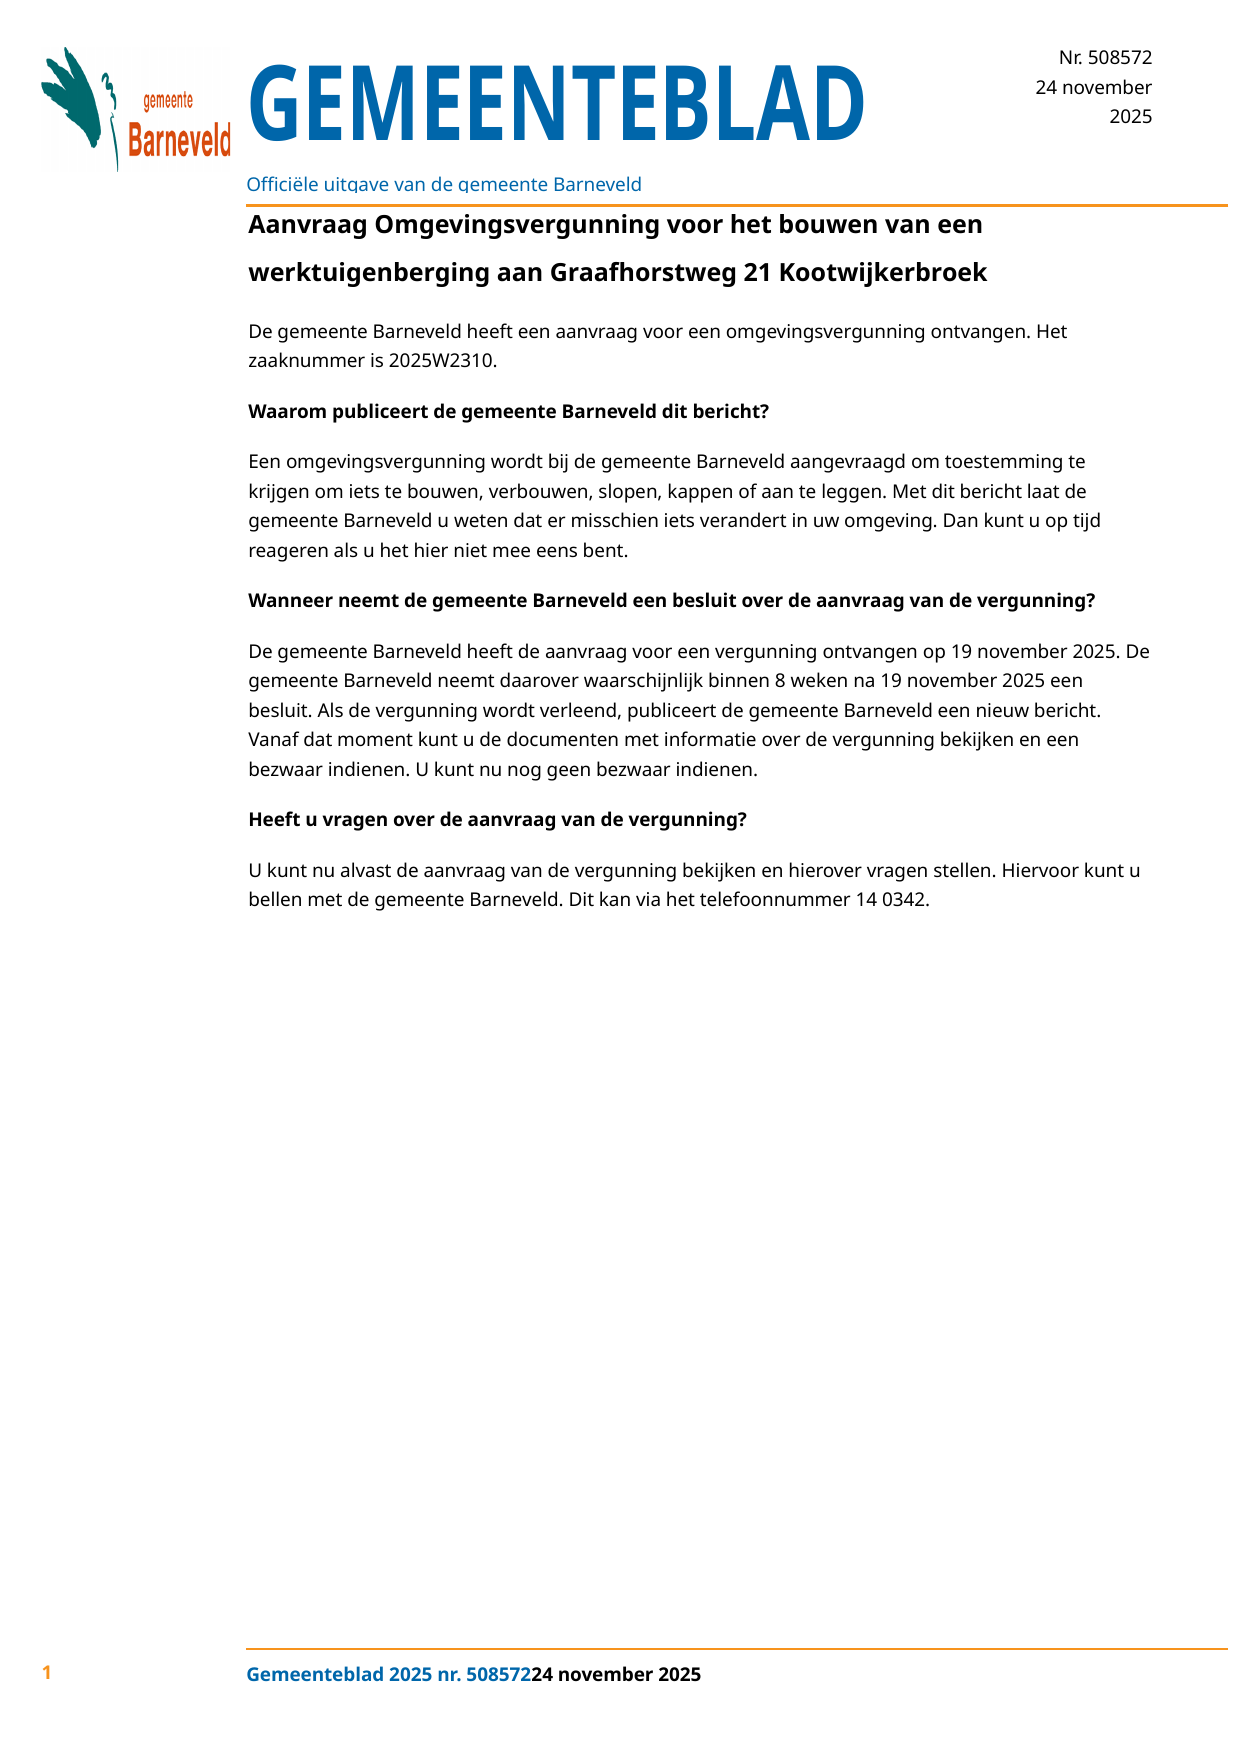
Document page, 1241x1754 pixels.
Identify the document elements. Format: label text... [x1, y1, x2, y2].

picture [41, 47, 231, 172]
text De gemeente Barneveld heeft de aanvraag voor een vergunning ontvangen op 19 november 2025. De gemeente Barneveld neemt daarover waarschijnlijk binnen 8 weken na 19 november 2025 een besluit. Als de vergunning wordt verleend, publiceert de gemeente Barneveld een nieuw bericht. Vanaf dat moment kunt u de documenten met informatie over de vergunning bekijken en een bezwaar indienen. U kunt nu nog geen bezwaar indienen. [248, 638, 1152, 782]
text De gemeente Barneveld heeft een aanvraag voor een omgevingsvergunning ontvangen. Het zaaknummer is 2025W2310. [248, 318, 1152, 373]
text Een omgevingsvergunning wordt bij de gemeente Barneveld aangevraagd om toestemming te krijgen om iets te bouwen, verbouwen, slopen, kappen of aan te leggen. Met dit bericht laat de gemeente Barneveld u weten dat er misschien iets verandert in uw omgeving. Dan kunt u op tijd reageren als u het hier niet mee eens bent. [248, 448, 1152, 563]
text U kunt nu alvast de aanvraag van de vergunning bekijken en hierover vragen stellen. Hiervoor kunt u bellen met de gemeente Barneveld. Dit kan via het telefoonnummer 14 0342. [248, 857, 1152, 912]
text Heeft u vragen over de aanvraag van de vergunning? [248, 807, 1152, 832]
text Wanneer neemt de gemeente Barneveld een besluit over de aanvraag van de vergunning? [248, 587, 1152, 613]
text Waarom publiceert de gemeente Barneveld dit bericht? [248, 398, 1152, 424]
text Aanvraag Omgevingsvergunning voor het bouwen van een werktuigenberging aan Graafhorstweg 21 Kootwijkerbroek [248, 207, 1152, 288]
